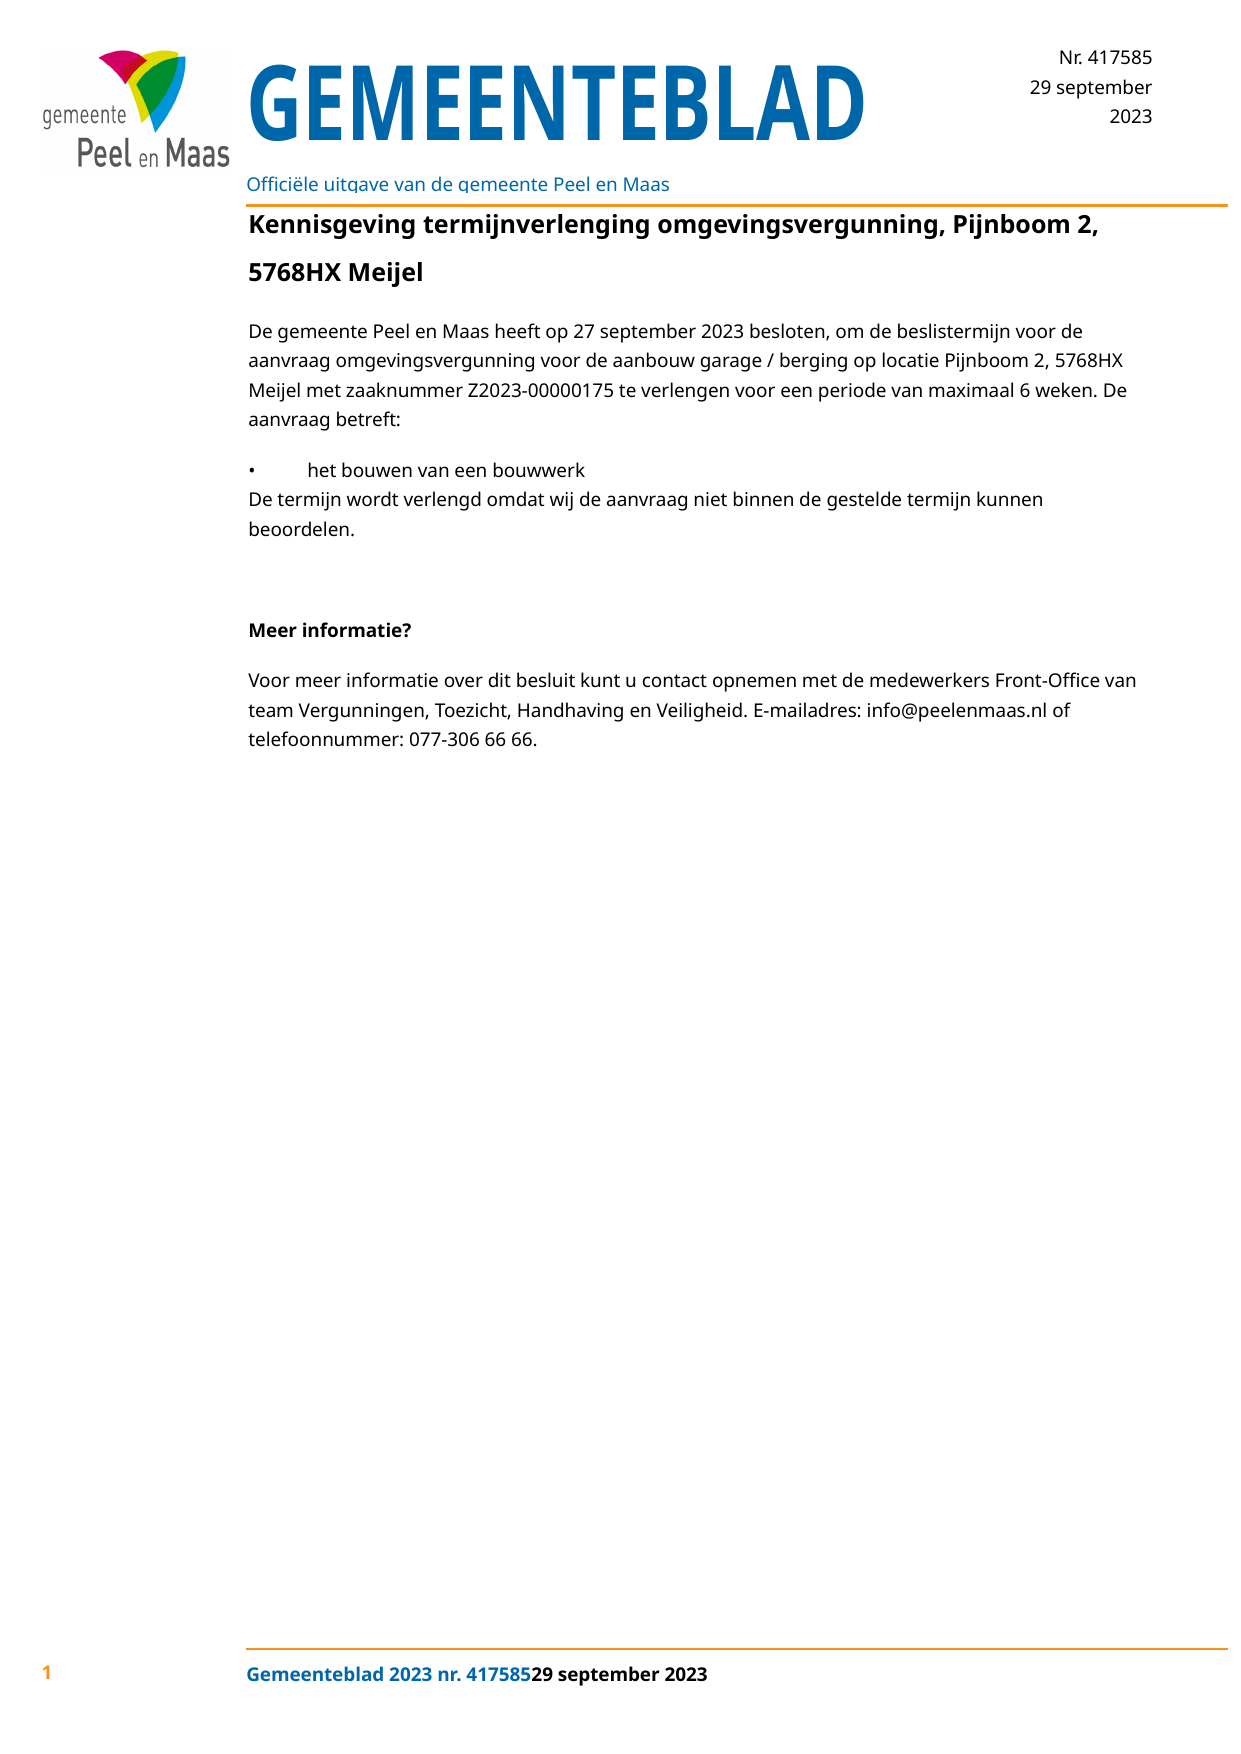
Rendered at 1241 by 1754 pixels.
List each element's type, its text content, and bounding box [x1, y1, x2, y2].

text Meer informatie? [248, 617, 1152, 643]
text De termijn wordt verlengd omdat wij de aanvraag niet binnen de gestelde termijn kunnen beoordelen. [248, 487, 1152, 542]
list het bouwen van een bouwwerk [248, 457, 1152, 483]
text De gemeente Peel en Maas heeft op 27 september 2023 besloten, om de beslistermijn voor de aanvraag omgevingsvergunning voor de aanbouw garage / berging op locatie Pijnboom 2, 5768HX Meijel met zaaknummer Z2023-00000175 te verlengen voor een periode van maximaal 6 weken. De aanvraag betreft: [248, 318, 1152, 432]
picture [41, 47, 231, 172]
text Voor meer informatie over dit besluit kunt u contact opnemen met de medewerkers Front-Office van team Vergunningen, Toezicht, Handhaving en Veiligheid. E-mailadres: info@peelenmaas.nl of telefoonnummer: 077-306 66 66. [248, 667, 1152, 752]
text Kennisgeving termijnverlenging omgevingsvergunning, Pijnboom 2, 5768HX Meijel [248, 207, 1152, 288]
